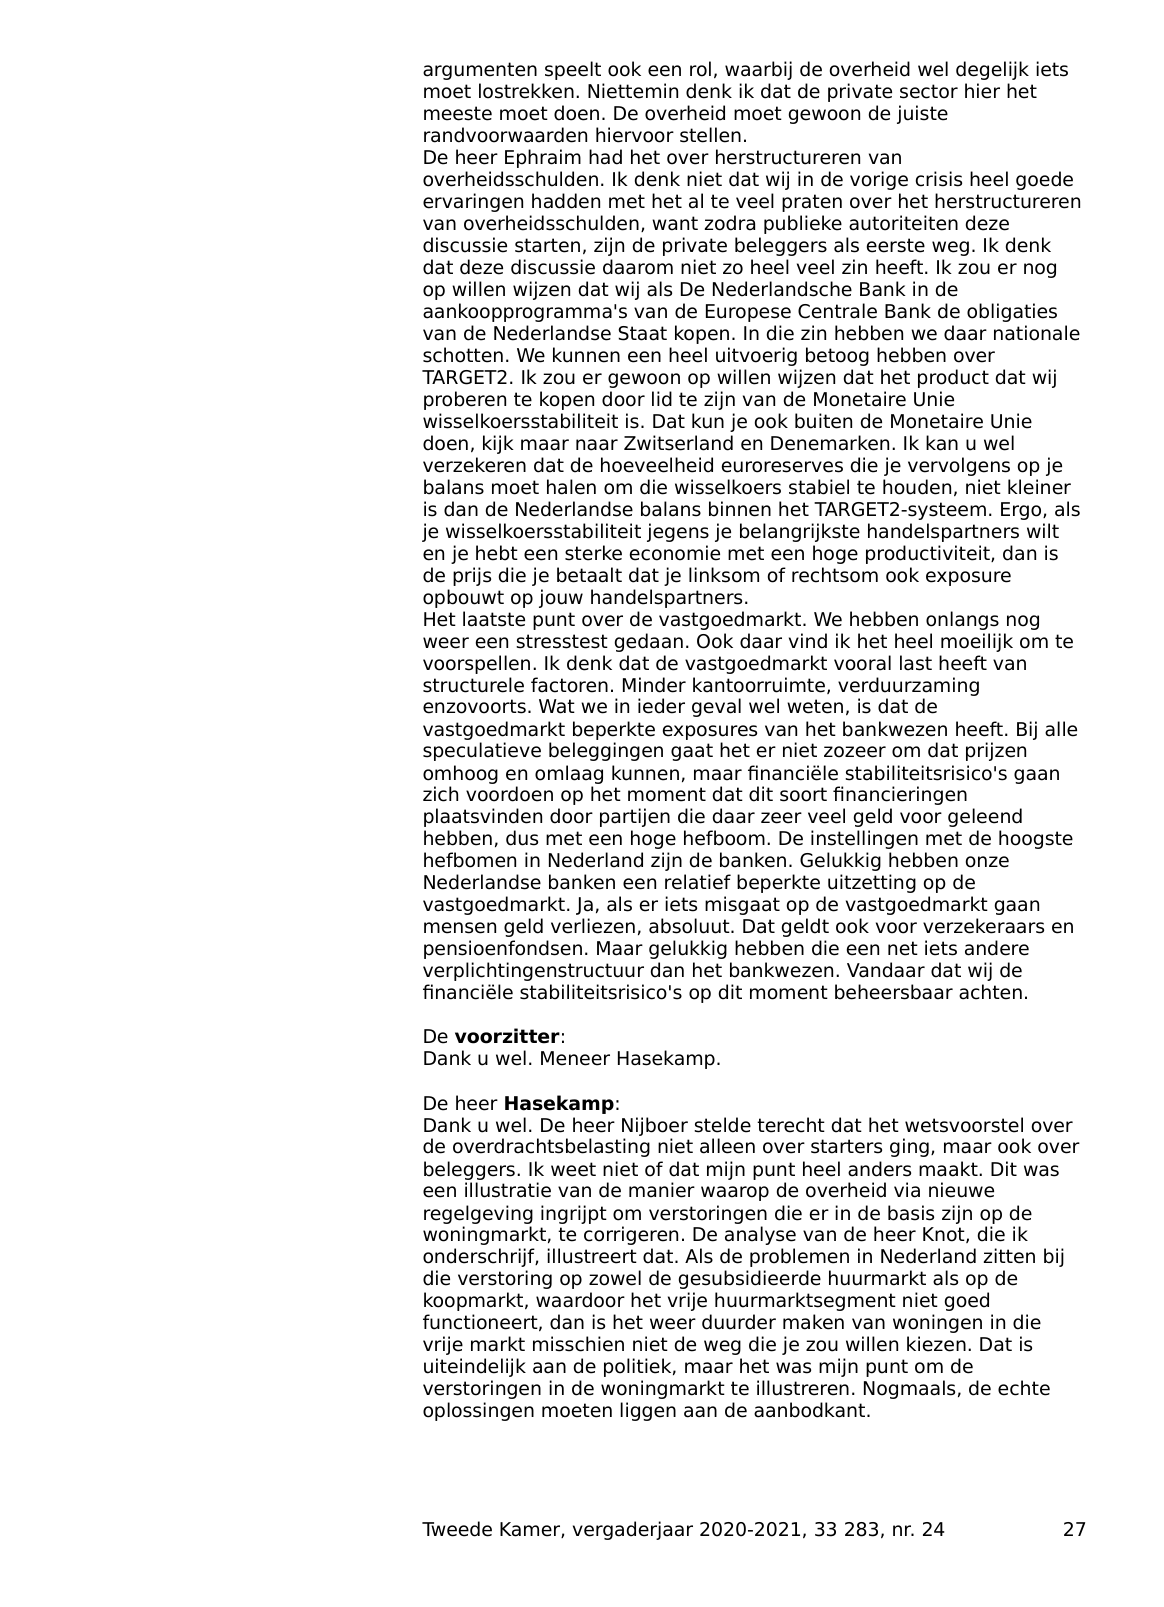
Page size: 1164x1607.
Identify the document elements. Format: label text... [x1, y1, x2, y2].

text De heer Ephraim had het over herstructureren van overheidsschulden. Ik denk niet dat wij in de vorige crisis heel goede ervaringen hadden met het al te veel praten over het herstructureren van overheidsschulden, want zodra publieke autoriteiten deze discussie starten, zijn de private beleggers als eerste weg. Ik denk dat deze discussie daarom niet zo heel veel zin heeft. Ik zou er nog op willen wijzen dat wij als De Nederlandsche Bank in de aankoopprogramma's van de Europese Centrale Bank de obligaties van de Nederlandse Staat kopen. In die zin hebben we daar nationale schotten. We kunnen een heel uitvoerig betoog hebben over TARGET2. Ik zou er gewoon op willen wijzen dat het product dat wij proberen te kopen door lid te zijn van de Monetaire Unie wisselkoersstabiliteit is. Dat kun je ook buiten de Monetaire Unie doen, kijk maar naar Zwitserland en Denemarken. Ik kan u wel verzekeren dat de hoeveelheid euroreserves die je vervolgens op je balans moet halen om die wisselkoers stabiel te houden, niet kleiner is dan de Nederlandse balans binnen het TARGET2-systeem. Ergo, als je wisselkoersstabiliteit jegens je belangrijkste handelspartners wilt en je hebt een sterke economie met een hoge productiviteit, dan is de prijs die je betaalt dat je linksom of rechtsom ook exposure opbouwt op jouw handelspartners. [422, 147, 1087, 608]
text argumenten speelt ook een rol, waarbij de overheid wel degelijk iets moet lostrekken. Niettemin denk ik dat de private sector hier het meeste moet doen. De overheid moet gewoon de juiste randvoorwaarden hiervoor stellen. [422, 59, 1087, 147]
text De heer Hasekamp: [422, 1092, 1087, 1114]
text De voorzitter: [422, 1026, 1087, 1048]
text Dank u wel. De heer Nijboer stelde terecht dat het wetsvoorstel over de overdrachtsbelasting niet alleen over starters ging, maar ook over beleggers. Ik weet niet of dat mijn punt heel anders maakt. Dit was een illustratie van de manier waarop de overheid via nieuwe regelgeving ingrijpt om verstoringen die er in de basis zijn op de woningmarkt, te corrigeren. De analyse van de heer Knot, die ik onderschrijf, illustreert dat. Als de problemen in Nederland zitten bij die verstoring op zowel de gesubsidieerde huurmarkt als op de koopmarkt, waardoor het vrije huurmarktsegment niet goed functioneert, dan is het weer duurder maken van woningen in die vrije markt misschien niet de weg die je zou willen kiezen. Dat is uiteindelijk aan de politiek, maar het was mijn punt om de verstoringen in de woningmarkt te illustreren. Nogmaals, de echte oplossingen moeten liggen aan de aanbodkant. [422, 1114, 1087, 1422]
text Het laatste punt over de vastgoedmarkt. We hebben onlangs nog weer een stresstest gedaan. Ook daar vind ik het heel moeilijk om te voorspellen. Ik denk dat de vastgoedmarkt vooral last heeft van structurele factoren. Minder kantoorruimte, verduurzaming enzovoorts. Wat we in ieder geval wel weten, is dat de vastgoedmarkt beperkte exposures van het bankwezen heeft. Bij alle speculatieve beleggingen gaat het er niet zozeer om dat prijzen omhoog en omlaag kunnen, maar financiële stabiliteitsrisico's gaan zich voordoen op het moment dat dit soort financieringen plaatsvinden door partijen die daar zeer veel geld voor geleend hebben, dus met een hoge hefboom. De instellingen met de hoogste hefbomen in Nederland zijn de banken. Gelukkig hebben onze Nederlandse banken een relatief beperkte uitzetting op de vastgoedmarkt. Ja, als er iets misgaat op de vastgoedmarkt gaan mensen geld verliezen, absoluut. Dat geldt ook voor verzekeraars en pensioenfondsen. Maar gelukkig hebben die een net iets andere verplichtingenstructuur dan het bankwezen. Vandaar dat wij de financiële stabiliteitsrisico's op dit moment beheersbaar achten. [422, 608, 1087, 1004]
text Dank u wel. Meneer Hasekamp. [422, 1048, 1087, 1070]
